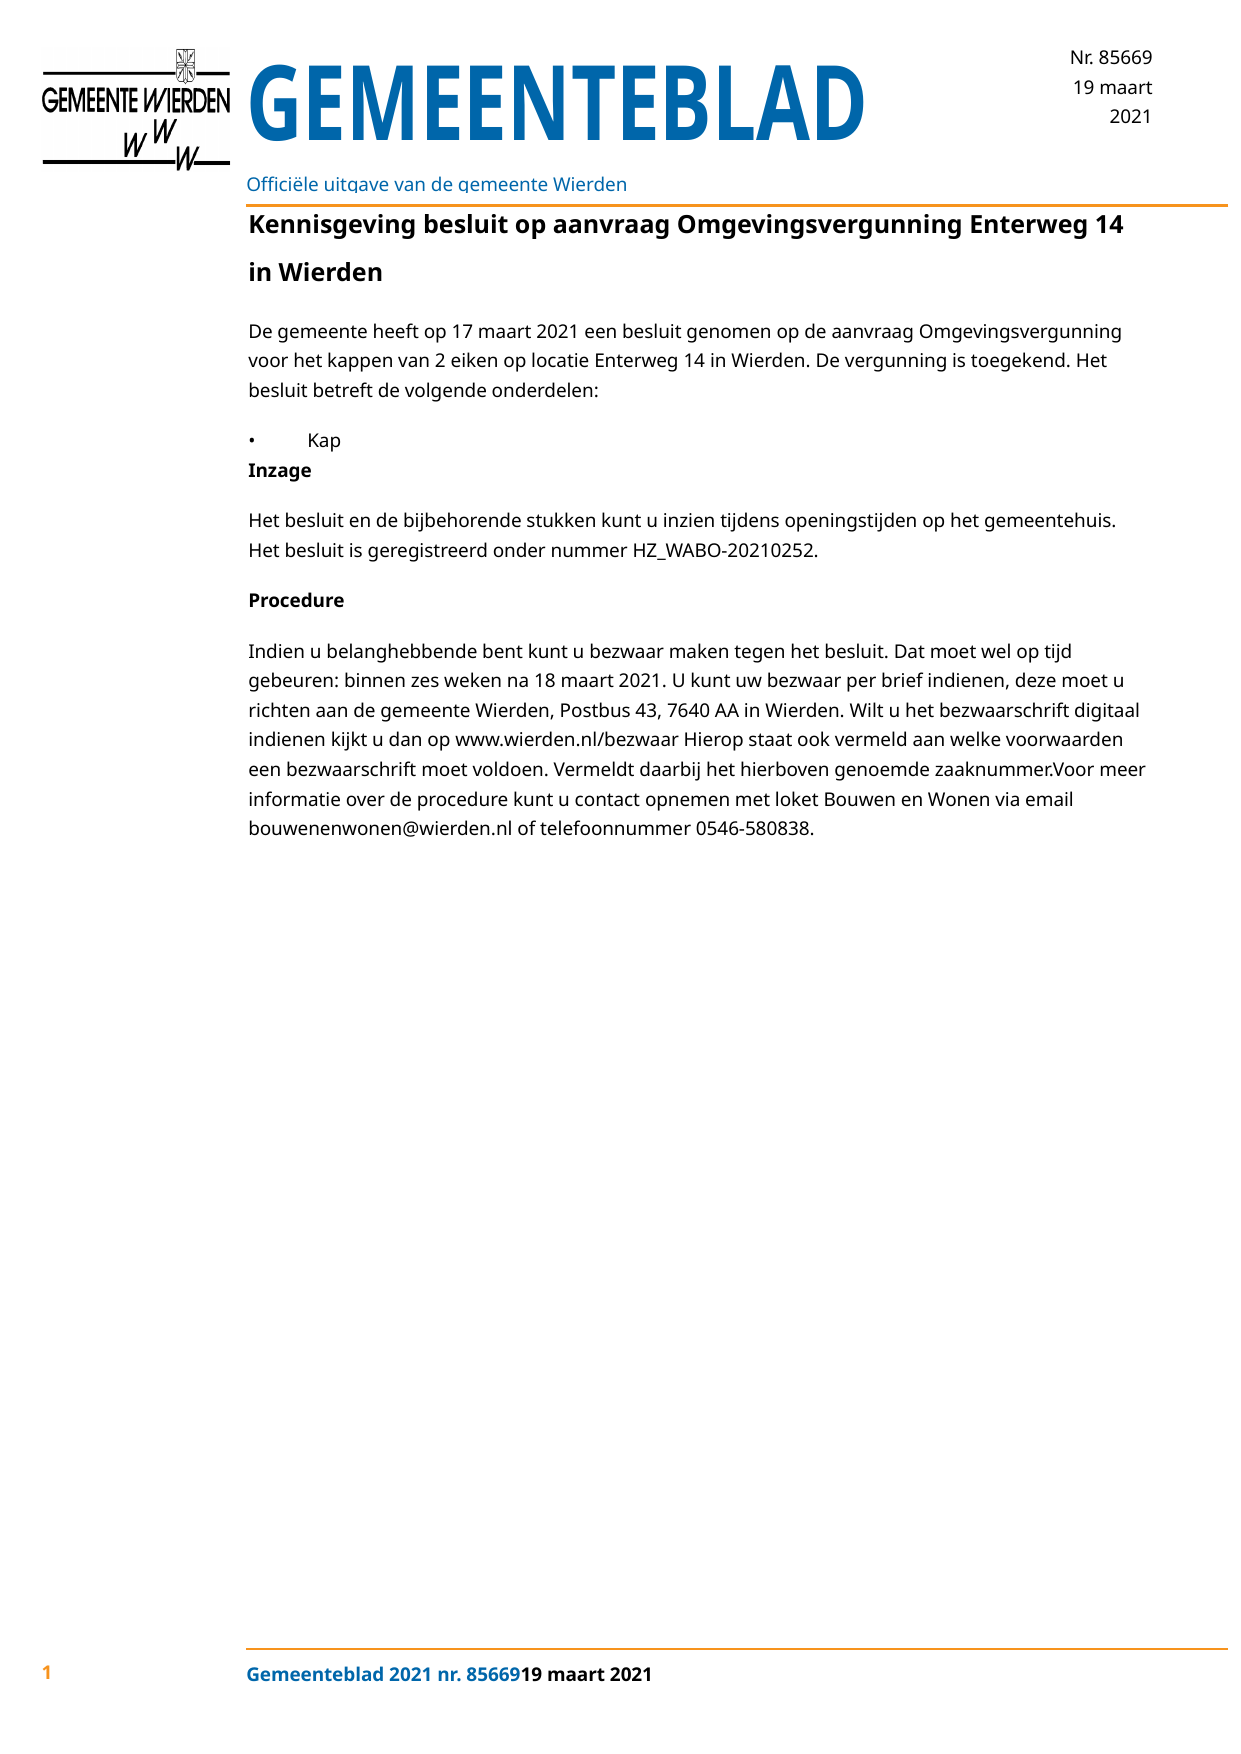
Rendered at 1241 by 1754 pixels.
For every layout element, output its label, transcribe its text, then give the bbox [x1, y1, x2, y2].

text Het besluit en de bijbehorende stukken kunt u inzien tijdens openingstijden op het gemeentehuis. Het besluit is geregistreerd onder nummer HZ_WABO-20210252. [248, 507, 1152, 563]
text Procedure [248, 587, 1152, 613]
text De gemeente heeft op 17 maart 2021 een besluit genomen op de aanvraag Omgevingsvergunning voor het kappen van 2 eiken op locatie Enterweg 14 in Wierden. De vergunning is toegekend. Het besluit betreft de volgende onderdelen: [248, 318, 1152, 403]
text Indien u belanghebbende bent kunt u bezwaar maken tegen het besluit. Dat moet wel op tijd gebeuren: binnen zes weken na 18 maart 2021. U kunt uw bezwaar per brief indienen, deze moet u richten aan de gemeente Wierden, Postbus 43, 7640 AA in Wierden. Wilt u het bezwaarschrift digitaal indienen kijkt u dan op www.wierden.nl/bezwaar Hierop staat ook vermeld aan welke voorwaarden een bezwaarschrift moet voldoen. Vermeldt daarbij het hierboven genoemde zaaknummer.Voor meer informatie over de procedure kunt u contact opnemen met loket Bouwen en Wonen via email bouwenenwonen@wierden.nl of telefoonnummer 0546-580838. [248, 638, 1152, 841]
picture [41, 47, 231, 172]
text Kennisgeving besluit op aanvraag Omgevingsvergunning Enterweg 14 in Wierden [248, 207, 1152, 288]
text Inzage [248, 457, 1152, 483]
list Kap [248, 427, 1152, 453]
